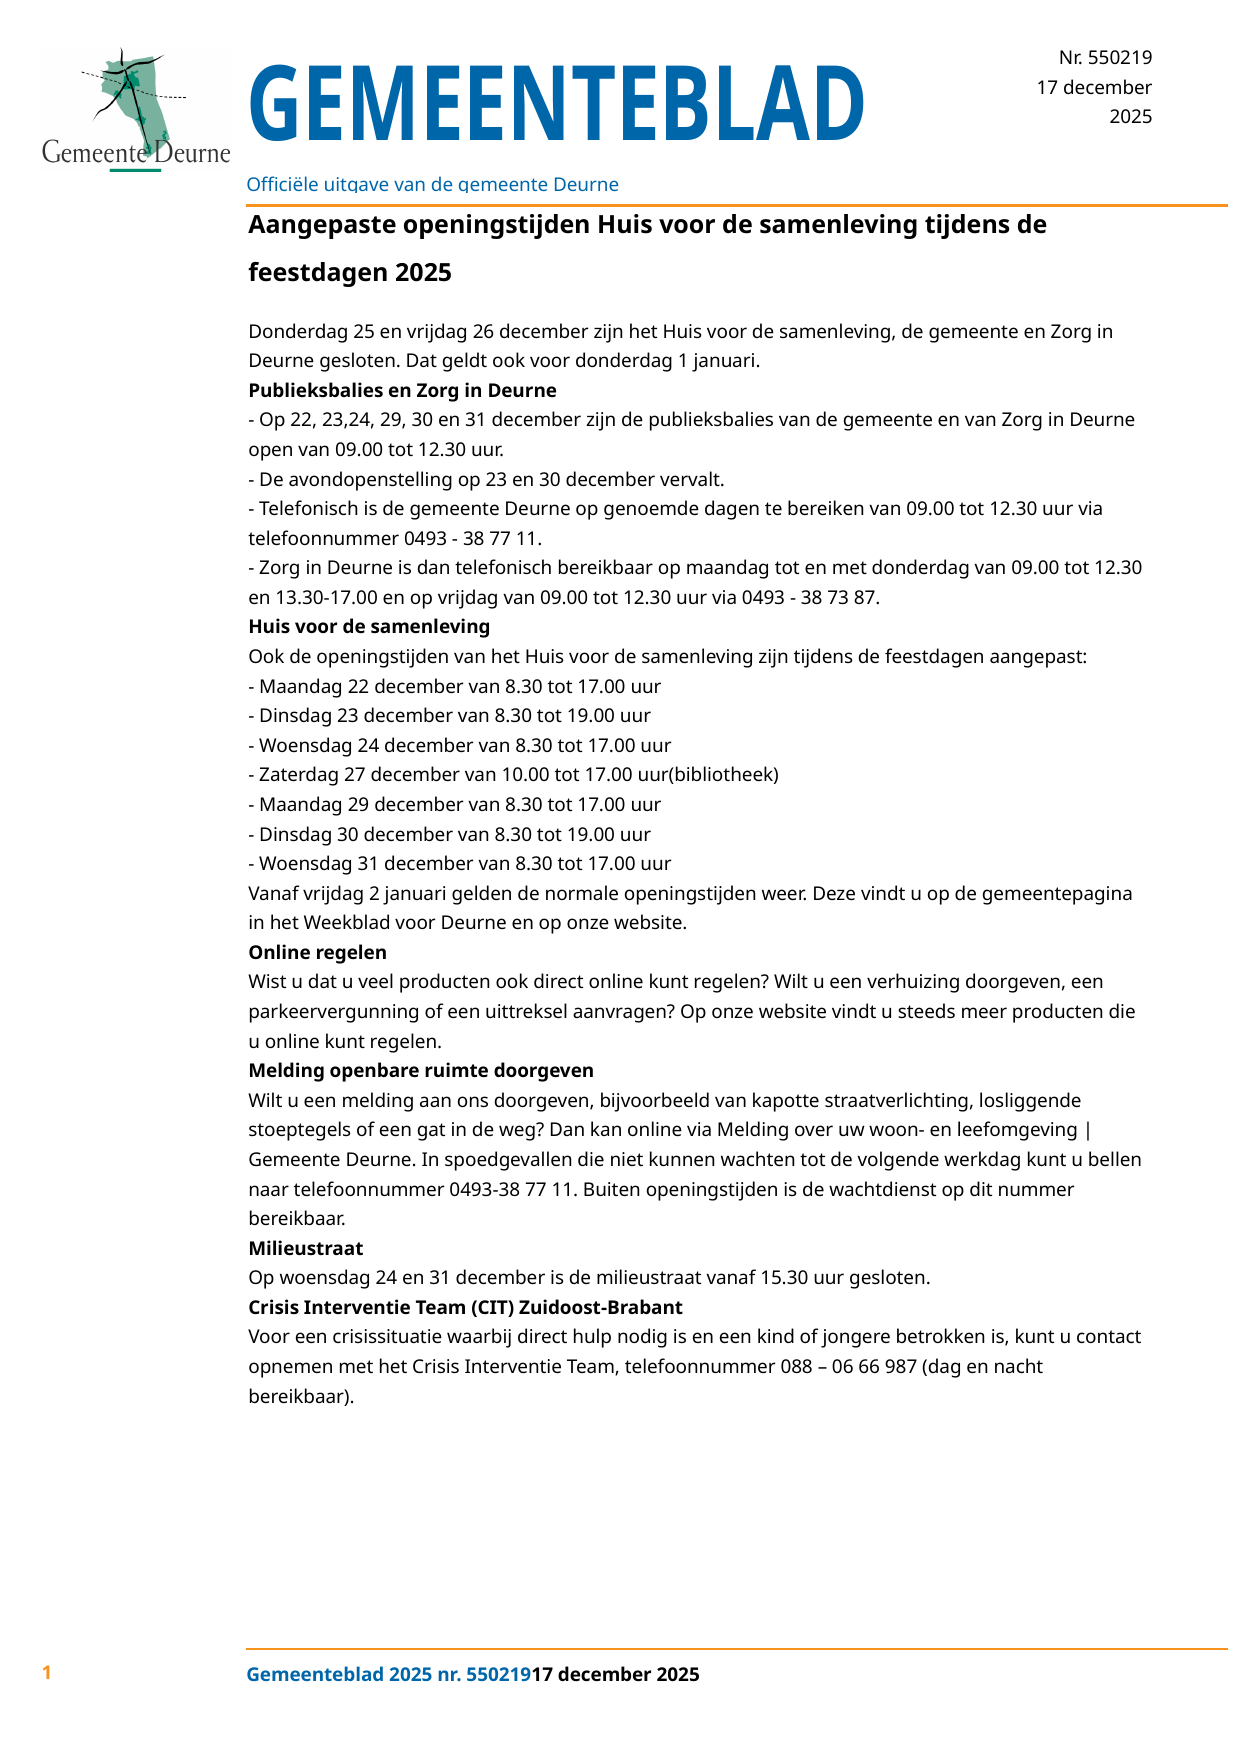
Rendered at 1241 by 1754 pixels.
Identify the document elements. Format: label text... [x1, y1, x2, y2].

text Crisis Interventie Team (CIT) Zuidoost-Brabant [248, 1294, 1152, 1320]
text Donderdag 25 en vrijdag 26 december zijn het Huis voor de samenleving, de gemeente en Zorg in Deurne gesloten. Dat geldt ook voor donderdag 1 januari. [248, 318, 1152, 373]
text - Maandag 22 december van 8.30 tot 17.00 uur [248, 673, 1152, 699]
text Ook de openingstijden van het Huis voor de samenleving zijn tijdens de feestdagen aangepast: [248, 643, 1152, 669]
text - De avondopenstelling op 23 en 30 december vervalt. [248, 466, 1152, 492]
picture [41, 47, 231, 172]
text Milieustraat [248, 1235, 1152, 1261]
text - Woensdag 31 december van 8.30 tot 17.00 uur [248, 850, 1152, 876]
text Voor een crisissituatie waarbij direct hulp nodig is en een kind of jongere betrokken is, kunt u contact opnemen met het Crisis Interventie Team, telefoonnummer 088 – 06 66 987 (dag en nacht bereikbaar). [248, 1324, 1152, 1409]
text Publieksbalies en Zorg in Deurne [248, 377, 1152, 403]
text - Dinsdag 30 december van 8.30 tot 19.00 uur [248, 821, 1152, 847]
text - Telefonisch is de gemeente Deurne op genoemde dagen te bereiken van 09.00 tot 12.30 uur via telefoonnummer 0493 - 38 77 11. [248, 495, 1152, 551]
text - Op 22, 23,24, 29, 30 en 31 december zijn de publieksbalies van de gemeente en van Zorg in Deurne open van 09.00 tot 12.30 uur. [248, 407, 1152, 462]
text Huis voor de samenleving [248, 614, 1152, 639]
text Melding openbare ruimte doorgeven [248, 1057, 1152, 1083]
text - Zaterdag 27 december van 10.00 tot 17.00 uur(bibliotheek) [248, 762, 1152, 787]
text - Zorg in Deurne is dan telefonisch bereikbaar op maandag tot en met donderdag van 09.00 tot 12.30 en 13.30-17.00 en op vrijdag van 09.00 tot 12.30 uur via 0493 - 38 73 87. [248, 554, 1152, 610]
text Op woensdag 24 en 31 december is de milieustraat vanaf 15.30 uur gesloten. [248, 1264, 1152, 1290]
text Wilt u een melding aan ons doorgeven, bijvoorbeeld van kapotte straatverlichting, losliggende stoeptegels of een gat in de weg? Dan kan online via Melding over uw woon- en leefomgeving | Gemeente Deurne. In spoedgevallen die niet kunnen wachten tot de volgende werkdag kunt u bellen naar telefoonnummer 0493-38 77 11. Buiten openingstijden is de wachtdienst op dit nummer bereikbaar. [248, 1087, 1152, 1231]
text Online regelen [248, 939, 1152, 965]
text - Maandag 29 december van 8.30 tot 17.00 uur [248, 791, 1152, 817]
text - Woensdag 24 december van 8.30 tot 17.00 uur [248, 732, 1152, 758]
text Wist u dat u veel producten ook direct online kunt regelen? Wilt u een verhuizing doorgeven, een parkeervergunning of een uittreksel aanvragen? Op onze website vindt u steeds meer producten die u online kunt regelen. [248, 969, 1152, 1054]
text Aangepaste openingstijden Huis voor de samenleving tijdens de feestdagen 2025 [248, 207, 1152, 288]
text Vanaf vrijdag 2 januari gelden de normale openingstijden weer. Deze vindt u op de gemeentepagina in het Weekblad voor Deurne en op onze website. [248, 880, 1152, 935]
text - Dinsdag 23 december van 8.30 tot 19.00 uur [248, 702, 1152, 728]
